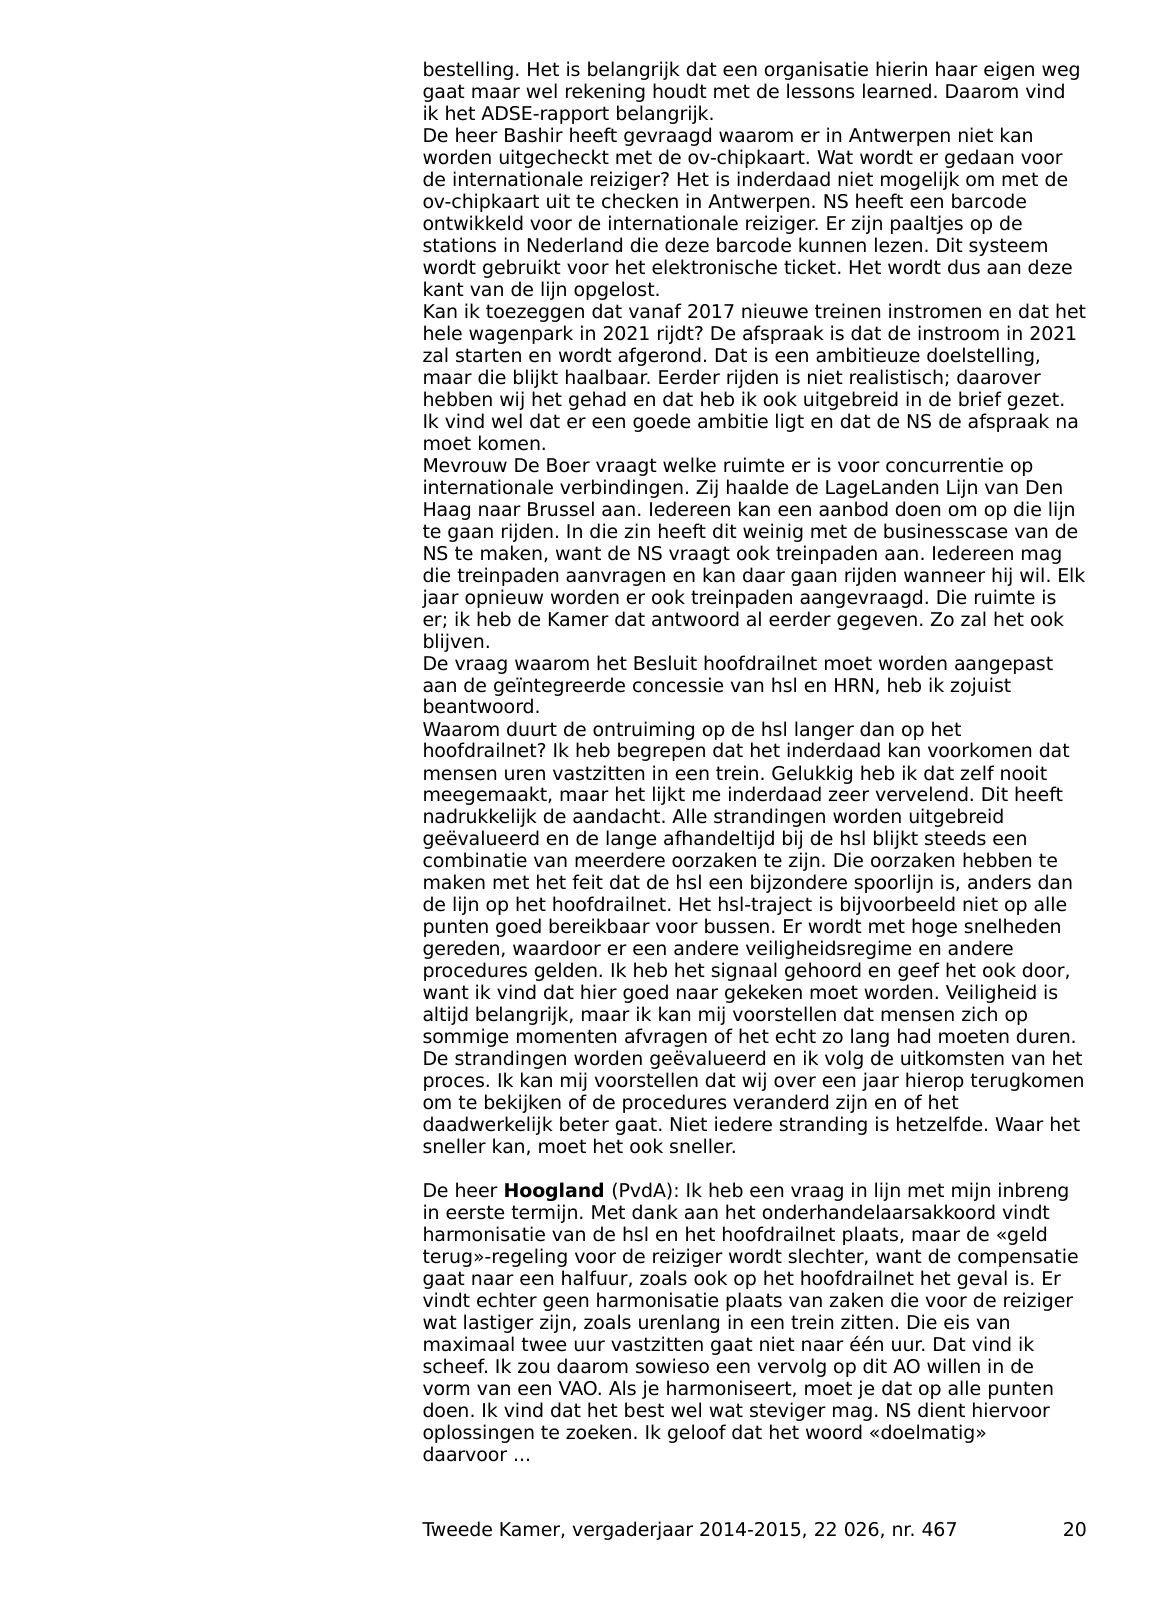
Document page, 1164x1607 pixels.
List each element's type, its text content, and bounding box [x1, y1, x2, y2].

text De heer Bashir heeft gevraagd waarom er in Antwerpen niet kan worden uitgecheckt met de ov-chipkaart. Wat wordt er gedaan voor de internationale reiziger? Het is inderdaad niet mogelijk om met de ov-chipkaart uit te checken in Antwerpen. NS heeft een barcode ontwikkeld voor de internationale reiziger. Er zijn paaltjes op de stations in Nederland die deze barcode kunnen lezen. Dit systeem wordt gebruikt voor het elektronische ticket. Het wordt dus aan deze kant van de lijn opgelost. [422, 125, 1087, 301]
text Mevrouw De Boer vraagt welke ruimte er is voor concurrentie op internationale verbindingen. Zij haalde de LageLanden Lijn van Den Haag naar Brussel aan. Iedereen kan een aanbod doen om op die lijn te gaan rijden. In die zin heeft dit weinig met de businesscase van de NS te maken, want de NS vraagt ook treinpaden aan. Iedereen mag die treinpaden aanvragen en kan daar gaan rijden wanneer hij wil. Elk jaar opnieuw worden er ook treinpaden aangevraagd. Die ruimte is er; ik heb de Kamer dat antwoord al eerder gegeven. Zo zal het ook blijven. [422, 455, 1087, 652]
text De vraag waarom het Besluit hoofdrailnet moet worden aangepast aan de geïntegreerde concessie van hsl en HRN, heb ik zojuist beantwoord. [422, 652, 1087, 718]
text bestelling. Het is belangrijk dat een organisatie hierin haar eigen weg gaat maar wel rekening houdt met de lessons learned. Daarom vind ik het ADSE-rapport belangrijk. [422, 59, 1087, 125]
text De heer Hoogland (PvdA): Ik heb een vraag in lijn met mijn inbreng in eerste termijn. Met dank aan het onderhandelaarsakkoord vindt harmonisatie van de hsl en het hoofdrailnet plaats, maar de «geld terug»-regeling voor de reiziger wordt slechter, want de compensatie gaat naar een halfuur, zoals ook op het hoofdrailnet het geval is. Er vindt echter geen harmonisatie plaats van zaken die voor de reiziger wat lastiger zijn, zoals urenlang in een trein zitten. Die eis van maximaal twee uur vastzitten gaat niet naar één uur. Dat vind ik scheef. Ik zou daarom sowieso een vervolg op dit AO willen in de vorm van een VAO. Als je harmoniseert, moet je dat op alle punten doen. Ik vind dat het best wel wat steviger mag. NS dient hiervoor oplossingen te zoeken. Ik geloof dat het woord «doelmatig» daarvoor ... [422, 1180, 1087, 1466]
text Waarom duurt de ontruiming op de hsl langer dan op het hoofdrailnet? Ik heb begrepen dat het inderdaad kan voorkomen dat mensen uren vastzitten in een trein. Gelukkig heb ik dat zelf nooit meegemaakt, maar het lijkt me inderdaad zeer vervelend. Dit heeft nadrukkelijk de aandacht. Alle strandingen worden uitgebreid geëvalueerd en de lange afhandeltijd bij de hsl blijkt steeds een combinatie van meerdere oorzaken te zijn. Die oorzaken hebben te maken met het feit dat de hsl een bijzondere spoorlijn is, anders dan de lijn op het hoofdrailnet. Het hsl-traject is bijvoorbeeld niet op alle punten goed bereikbaar voor bussen. Er wordt met hoge snelheden gereden, waardoor er een andere veiligheidsregime en andere procedures gelden. Ik heb het signaal gehoord en geef het ook door, want ik vind dat hier goed naar gekeken moet worden. Veiligheid is altijd belangrijk, maar ik kan mij voorstellen dat mensen zich op sommige momenten afvragen of het echt zo lang had moeten duren. De strandingen worden geëvalueerd en ik volg de uitkomsten van het proces. Ik kan mij voorstellen dat wij over een jaar hierop terugkomen om te bekijken of de procedures veranderd zijn en of het daadwerkelijk beter gaat. Niet iedere stranding is hetzelfde. Waar het sneller kan, moet het ook sneller. [422, 718, 1087, 1158]
text Kan ik toezeggen dat vanaf 2017 nieuwe treinen instromen en dat het hele wagenpark in 2021 rijdt? De afspraak is dat de instroom in 2021 zal starten en wordt afgerond. Dat is een ambitieuze doelstelling, maar die blijkt haalbaar. Eerder rijden is niet realistisch; daarover hebben wij het gehad en dat heb ik ook uitgebreid in de brief gezet. Ik vind wel dat er een goede ambitie ligt en dat de NS de afspraak na moet komen. [422, 301, 1087, 455]
